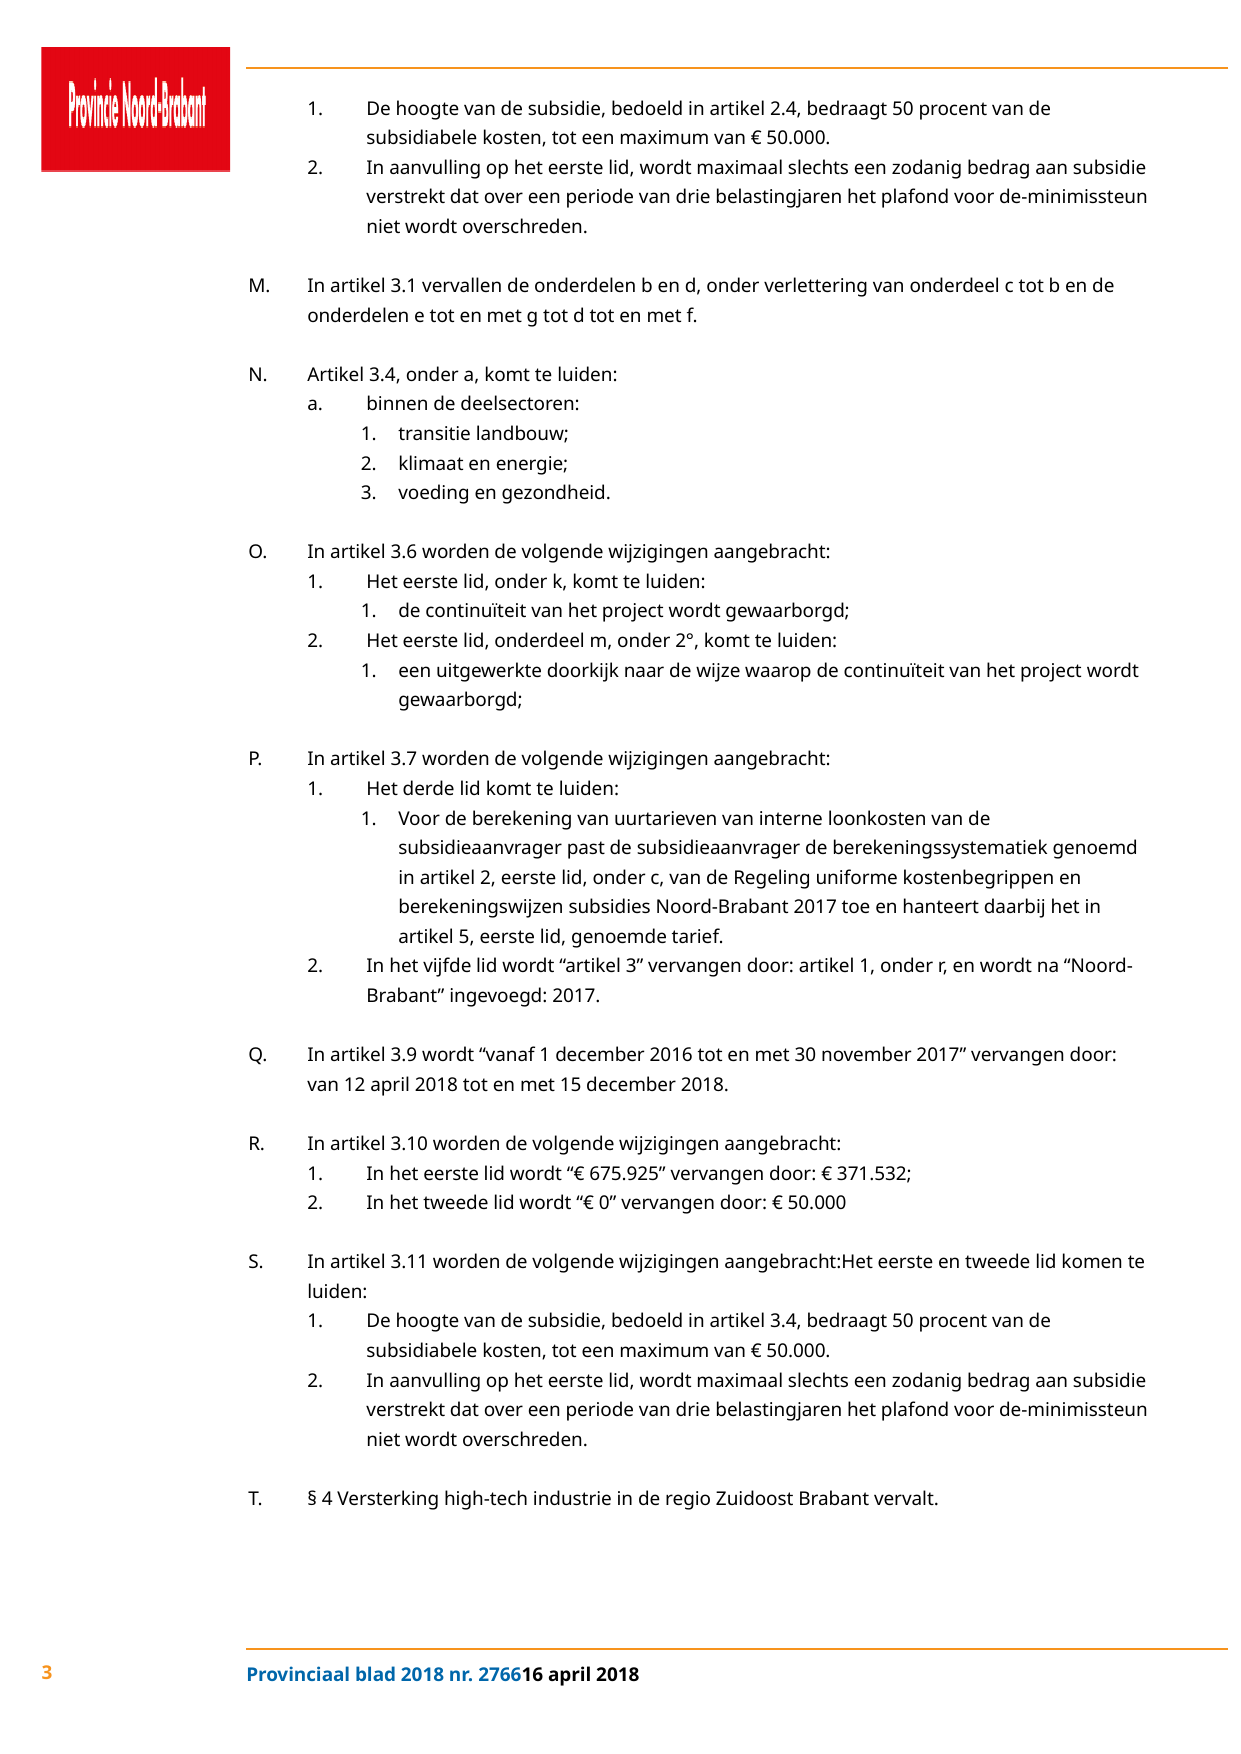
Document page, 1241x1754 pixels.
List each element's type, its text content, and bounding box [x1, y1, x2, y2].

list § 4 Versterking high-tech industrie in de regio Zuidoost Brabant vervalt. [248, 1485, 1152, 1511]
list In het eerste lid wordt “€ 675.925” vervangen door: € 371.532; [307, 1160, 1152, 1186]
list Het eerste lid, onderdeel m, onder 2°, komt te luiden: [307, 627, 1152, 653]
list In artikel 3.6 worden de volgende wijzigingen aangebracht: [248, 538, 1152, 564]
list Voor de berekening van uurtarieven van interne loonkosten van de subsidieaanvrager past de subsidieaanvrager de berekeningssystematiek genoemd in artikel 2, eerste lid, onder c, van de Regeling uniforme kostenbegrippen en berekeningswijzen subsidies Noord-Brabant 2017 toe en hanteert daarbij het in artikel 5, eerste lid, genoemde tarief. [361, 805, 1152, 949]
list In het tweede lid wordt “€ 0” vervangen door: € 50.000 [307, 1189, 1152, 1215]
list In artikel 3.9 wordt “vanaf 1 december 2016 tot en met 30 november 2017” vervangen door: van 12 april 2018 tot en met 15 december 2018. [248, 1041, 1152, 1097]
picture [41, 47, 231, 172]
list klimaat en energie; [361, 450, 1152, 476]
list De hoogte van de subsidie, bedoeld in artikel 3.4, bedraagt 50 procent van de subsidiabele kosten, tot een maximum van € 50.000. [307, 1308, 1152, 1363]
list een uitgewerkte doorkijk naar de wijze waarop de continuïteit van het project wordt gewaarborgd; [361, 657, 1152, 712]
list transitie landbouw; [361, 420, 1152, 446]
list Artikel 3.4, onder a, komt te luiden: [248, 361, 1152, 387]
list Het derde lid komt te luiden: [307, 775, 1152, 801]
list In artikel 3.7 worden de volgende wijzigingen aangebracht: [248, 746, 1152, 771]
list binnen de deelsectoren: [307, 391, 1152, 416]
list de continuïteit van het project wordt gewaarborgd; [361, 598, 1152, 623]
list voeding en gezondheid. [361, 479, 1152, 505]
list De hoogte van de subsidie, bedoeld in artikel 2.4, bedraagt 50 procent van de subsidiabele kosten, tot een maximum van € 50.000. [307, 95, 1152, 150]
list In artikel 3.10 worden de volgende wijzigingen aangebracht: [248, 1130, 1152, 1156]
list In artikel 3.1 vervallen de onderdelen b en d, onder verlettering van onderdeel c tot b en de onderdelen e tot en met g tot d tot en met f. [248, 272, 1152, 328]
list In aanvulling op het eerste lid, wordt maximaal slechts een zodanig bedrag aan subsidie verstrekt dat over een periode van drie belastingjaren het plafond voor de-minimissteun niet wordt overschreden. [307, 1367, 1152, 1452]
list In artikel 3.11 worden de volgende wijzigingen aangebracht:Het eerste en tweede lid komen te luiden: [248, 1248, 1152, 1304]
list In het vijfde lid wordt “artikel 3” vervangen door: artikel 1, onder r, en wordt na “Noord-Brabant” ingevoegd: 2017. [307, 953, 1152, 1008]
list In aanvulling op het eerste lid, wordt maximaal slechts een zodanig bedrag aan subsidie verstrekt dat over een periode van drie belastingjaren het plafond voor de-minimissteun niet wordt overschreden. [307, 154, 1152, 239]
list Het eerste lid, onder k, komt te luiden: [307, 568, 1152, 594]
